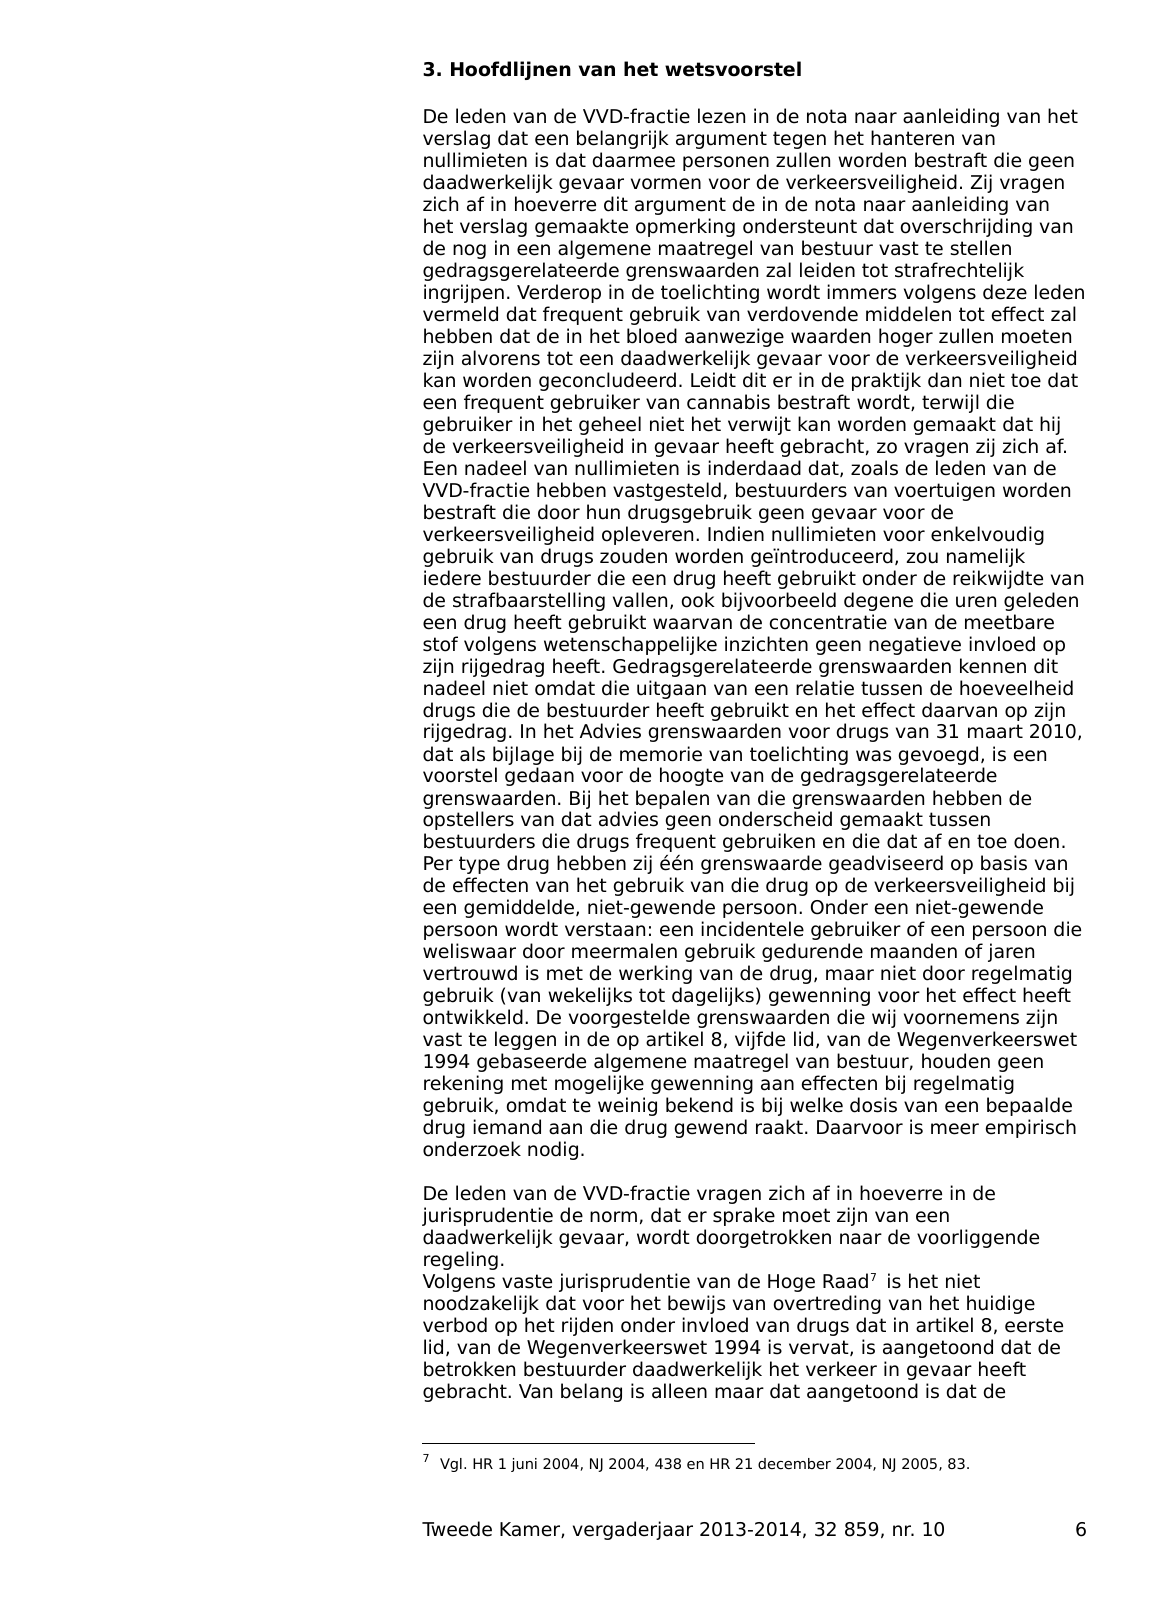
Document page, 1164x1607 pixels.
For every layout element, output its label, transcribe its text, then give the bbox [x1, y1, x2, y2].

subtitle 3. Hoofdlijnen van het wetsvoorstel [422, 59, 1087, 81]
text Volgens vaste jurisprudentie van de Hoge Raad is het niet noodzakelijk dat voor het bewijs van overtreding van het huidige verbod op het rijden onder invloed van drugs dat in artikel 8, eerste lid, van de Wegenverkeerswet 1994 is vervat, is aangetoond dat de betrokken bestuurder daadwerkelijk het verkeer in gevaar heeft gebracht. Van belang is alleen maar dat aangetoond is dat de [422, 1271, 1087, 1403]
text Een nadeel van nullimieten is inderdaad dat, zoals de leden van de VVD-fractie hebben vastgesteld, bestuurders van voertuigen worden bestraft die door hun drugsgebruik geen gevaar voor de verkeersveiligheid opleveren. Indien nullimieten voor enkelvoudig gebruik van drugs zouden worden geïntroduceerd, zou namelijk iedere bestuurder die een drug heeft gebruikt onder de reikwijdte van de strafbaarstelling vallen, ook bijvoorbeeld degene die uren geleden een drug heeft gebruikt waarvan de concentratie van de meetbare stof volgens wetenschappelijke inzichten geen negatieve invloed op zijn rijgedrag heeft. Gedragsgerelateerde grenswaarden kennen dit nadeel niet omdat die uitgaan van een relatie tussen de hoeveelheid drugs die de bestuurder heeft gebruikt en het effect daarvan op zijn rijgedrag. In het Advies grenswaarden voor drugs van 31 maart 2010, dat als bijlage bij de memorie van toelichting was gevoegd, is een voorstel gedaan voor de hoogte van de gedragsgerelateerde grenswaarden. Bij het bepalen van die grenswaarden hebben de opstellers van dat advies geen onderscheid gemaakt tussen bestuurders die drugs frequent gebruiken en die dat af en toe doen. Per type drug hebben zij één grenswaarde geadviseerd op basis van de effecten van het gebruik van die drug op de verkeersveiligheid bij een gemiddelde, niet-gewende persoon. Onder een niet-gewende persoon wordt verstaan: een incidentele gebruiker of een persoon die weliswaar door meermalen gebruik gedurende maanden of jaren vertrouwd is met de werking van de drug, maar niet door regelmatig gebruik (van wekelijks tot dagelijks) gewenning voor het effect heeft ontwikkeld. De voorgestelde grenswaarden die wij voornemens zijn vast te leggen in de op artikel 8, vijfde lid, van de Wegenverkeerswet 1994 gebaseerde algemene maatregel van bestuur, houden geen rekening met mogelijke gewenning aan effecten bij regelmatig gebruik, omdat te weinig bekend is bij welke dosis van een bepaalde drug iemand aan die drug gewend raakt. Daarvoor is meer empirisch onderzoek nodig. [422, 458, 1087, 1161]
text Vgl. HR 1 juni 2004, NJ 2004, 438 en HR 21 december 2004, NJ 2005, 83. [422, 1452, 1087, 1474]
text De leden van de VVD-fractie lezen in de nota naar aanleiding van het verslag dat een belangrijk argument tegen het hanteren van nullimieten is dat daarmee personen zullen worden bestraft die geen daadwerkelijk gevaar vormen voor de verkeersveiligheid. Zij vragen zich af in hoeverre dit argument de in de nota naar aanleiding van het verslag gemaakte opmerking ondersteunt dat overschrijding van de nog in een algemene maatregel van bestuur vast te stellen gedragsgerelateerde grenswaarden zal leiden tot strafrechtelijk ingrijpen. Verderop in de toelichting wordt immers volgens deze leden vermeld dat frequent gebruik van verdovende middelen tot effect zal hebben dat de in het bloed aanwezige waarden hoger zullen moeten zijn alvorens tot een daadwerkelijk gevaar voor de verkeersveiligheid kan worden geconcludeerd. Leidt dit er in de praktijk dan niet toe dat een frequent gebruiker van cannabis bestraft wordt, terwijl die gebruiker in het geheel niet het verwijt kan worden gemaakt dat hij de verkeersveiligheid in gevaar heeft gebracht, zo vragen zij zich af. [422, 106, 1087, 458]
text De leden van de VVD-fractie vragen zich af in hoeverre in de jurisprudentie de norm, dat er sprake moet zijn van een daadwerkelijk gevaar, wordt doorgetrokken naar de voorliggende regeling. [422, 1183, 1087, 1271]
